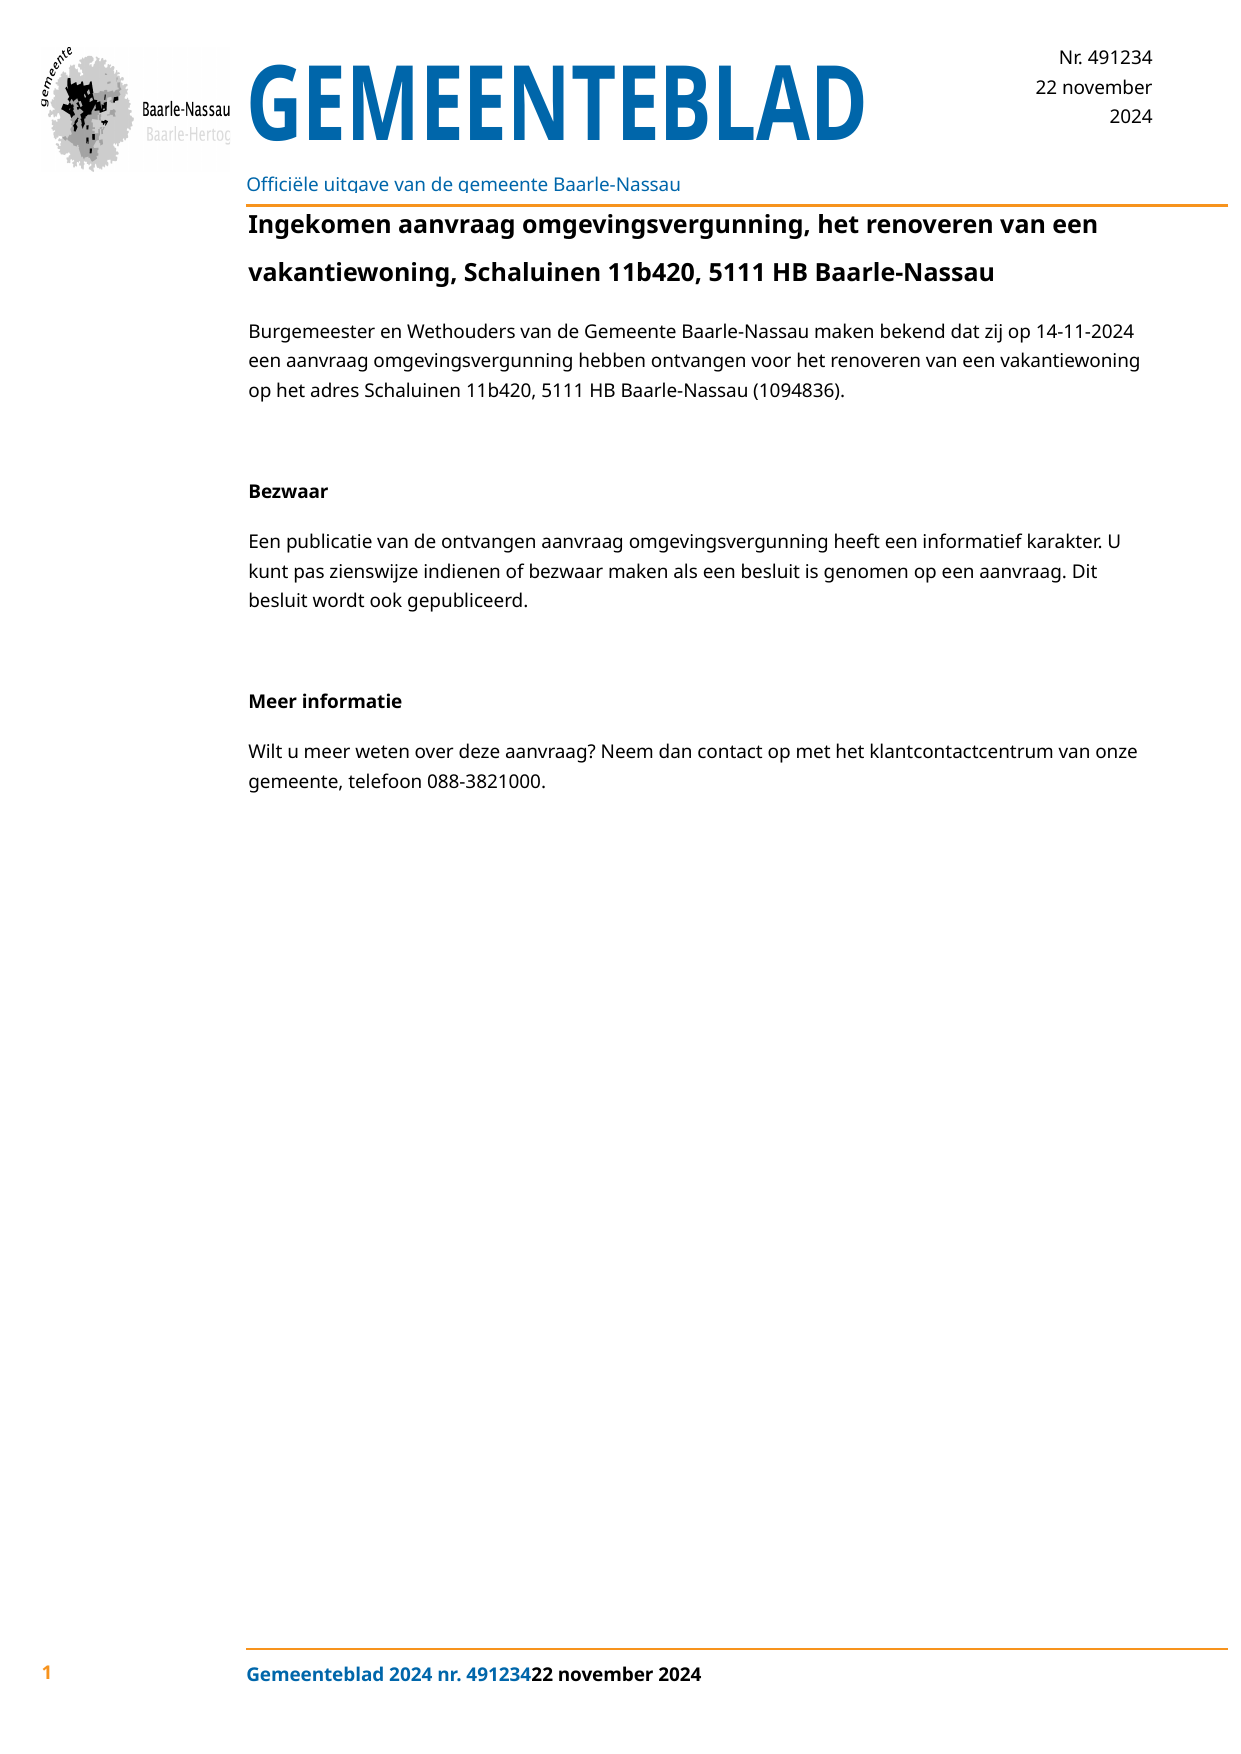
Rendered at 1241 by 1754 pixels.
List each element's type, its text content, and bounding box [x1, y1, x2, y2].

text Meer informatie [248, 688, 1152, 714]
text Een publicatie van de ontvangen aanvraag omgevingsvergunning heeft een informatief karakter. U kunt pas zienswijze indienen of bezwaar maken als een besluit is genomen op een aanvraag. Dit besluit wordt ook gepubliceerd. [248, 528, 1152, 613]
text Ingekomen aanvraag omgevingsvergunning, het renoveren van een vakantiewoning, Schaluinen 11b420, 5111 HB Baarle-Nassau [248, 207, 1152, 288]
text Wilt u meer weten over deze aanvraag? Neem dan contact op met het klantcontactcentrum van onze gemeente, telefoon 088-3821000. [248, 739, 1152, 794]
text Bezwaar [248, 478, 1152, 504]
picture [41, 47, 231, 172]
text Burgemeester en Wethouders van de Gemeente Baarle-Nassau maken bekend dat zij op 14-11-2024 een aanvraag omgevingsvergunning hebben ontvangen voor het renoveren van een vakantiewoning op het adres Schaluinen 11b420, 5111 HB Baarle-Nassau (1094836). [248, 318, 1152, 403]
